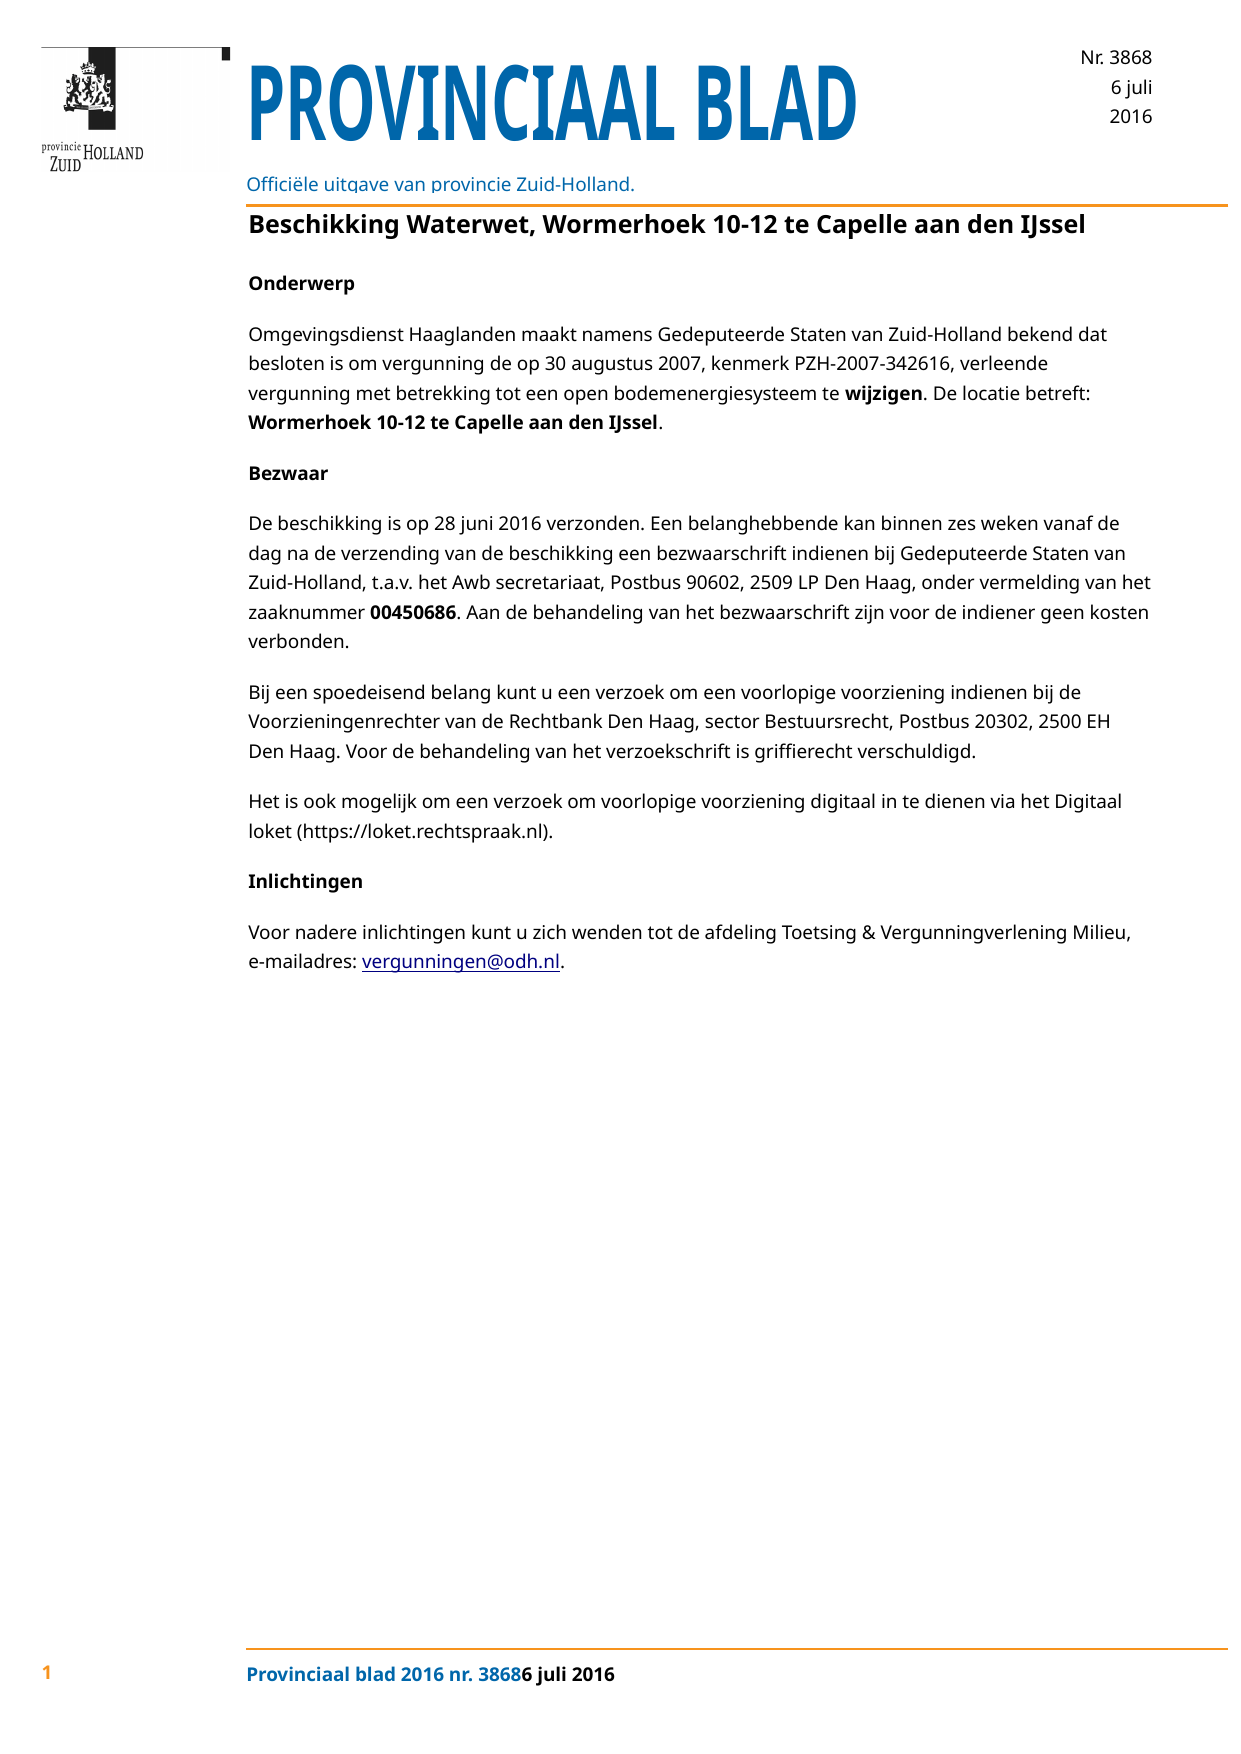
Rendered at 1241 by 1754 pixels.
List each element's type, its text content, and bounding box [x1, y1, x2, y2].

text De beschikking is op 28 juni 2016 verzonden. Een belanghebbende kan binnen zes weken vanaf de dag na de verzending van de beschikking een bezwaarschrift indienen bij Gedeputeerde Staten van Zuid-Holland, t.a.v. het Awb secretariaat, Postbus 90602, 2509 LP Den Haag, onder vermelding van het zaaknummer 00450686. Aan de behandeling van het bezwaarschrift zijn voor de indiener geen kosten verbonden. [248, 510, 1152, 654]
text Onderwerp [248, 270, 1152, 296]
text Beschikking Waterwet, Wormerhoek 10-12 te Capelle aan den IJssel [248, 207, 1152, 241]
text Het is ook mogelijk om een verzoek om voorlopige voorziening digitaal in te dienen via het Digitaal loket (https://loket.rechtspraak.nl). [248, 789, 1152, 844]
text Voor nadere inlichtingen kunt u zich wenden tot de afdeling Toetsing & Vergunningverlening Milieu, e-mailadres: vergunningen@odh.nl. [248, 919, 1152, 974]
picture [41, 47, 231, 172]
text Bezwaar [248, 460, 1152, 486]
text Bij een spoedeisend belang kunt u een verzoek om een voorlopige voorziening indienen bij de Voorzieningenrechter van de Rechtbank Den Haag, sector Bestuursrecht, Postbus 20302, 2500 EH Den Haag. Voor de behandeling van het verzoekschrift is griffierecht verschuldigd. [248, 679, 1152, 764]
text Inlichtingen [248, 869, 1152, 894]
text Omgevingsdienst Haaglanden maakt namens Gedeputeerde Staten van Zuid-Holland bekend dat besloten is om vergunning de op 30 augustus 2007, kenmerk PZH-2007-342616, verleende vergunning met betrekking tot een open bodemenergiesysteem te wijzigen. De locatie betreft: Wormerhoek 10-12 te Capelle aan den IJssel. [248, 321, 1152, 435]
